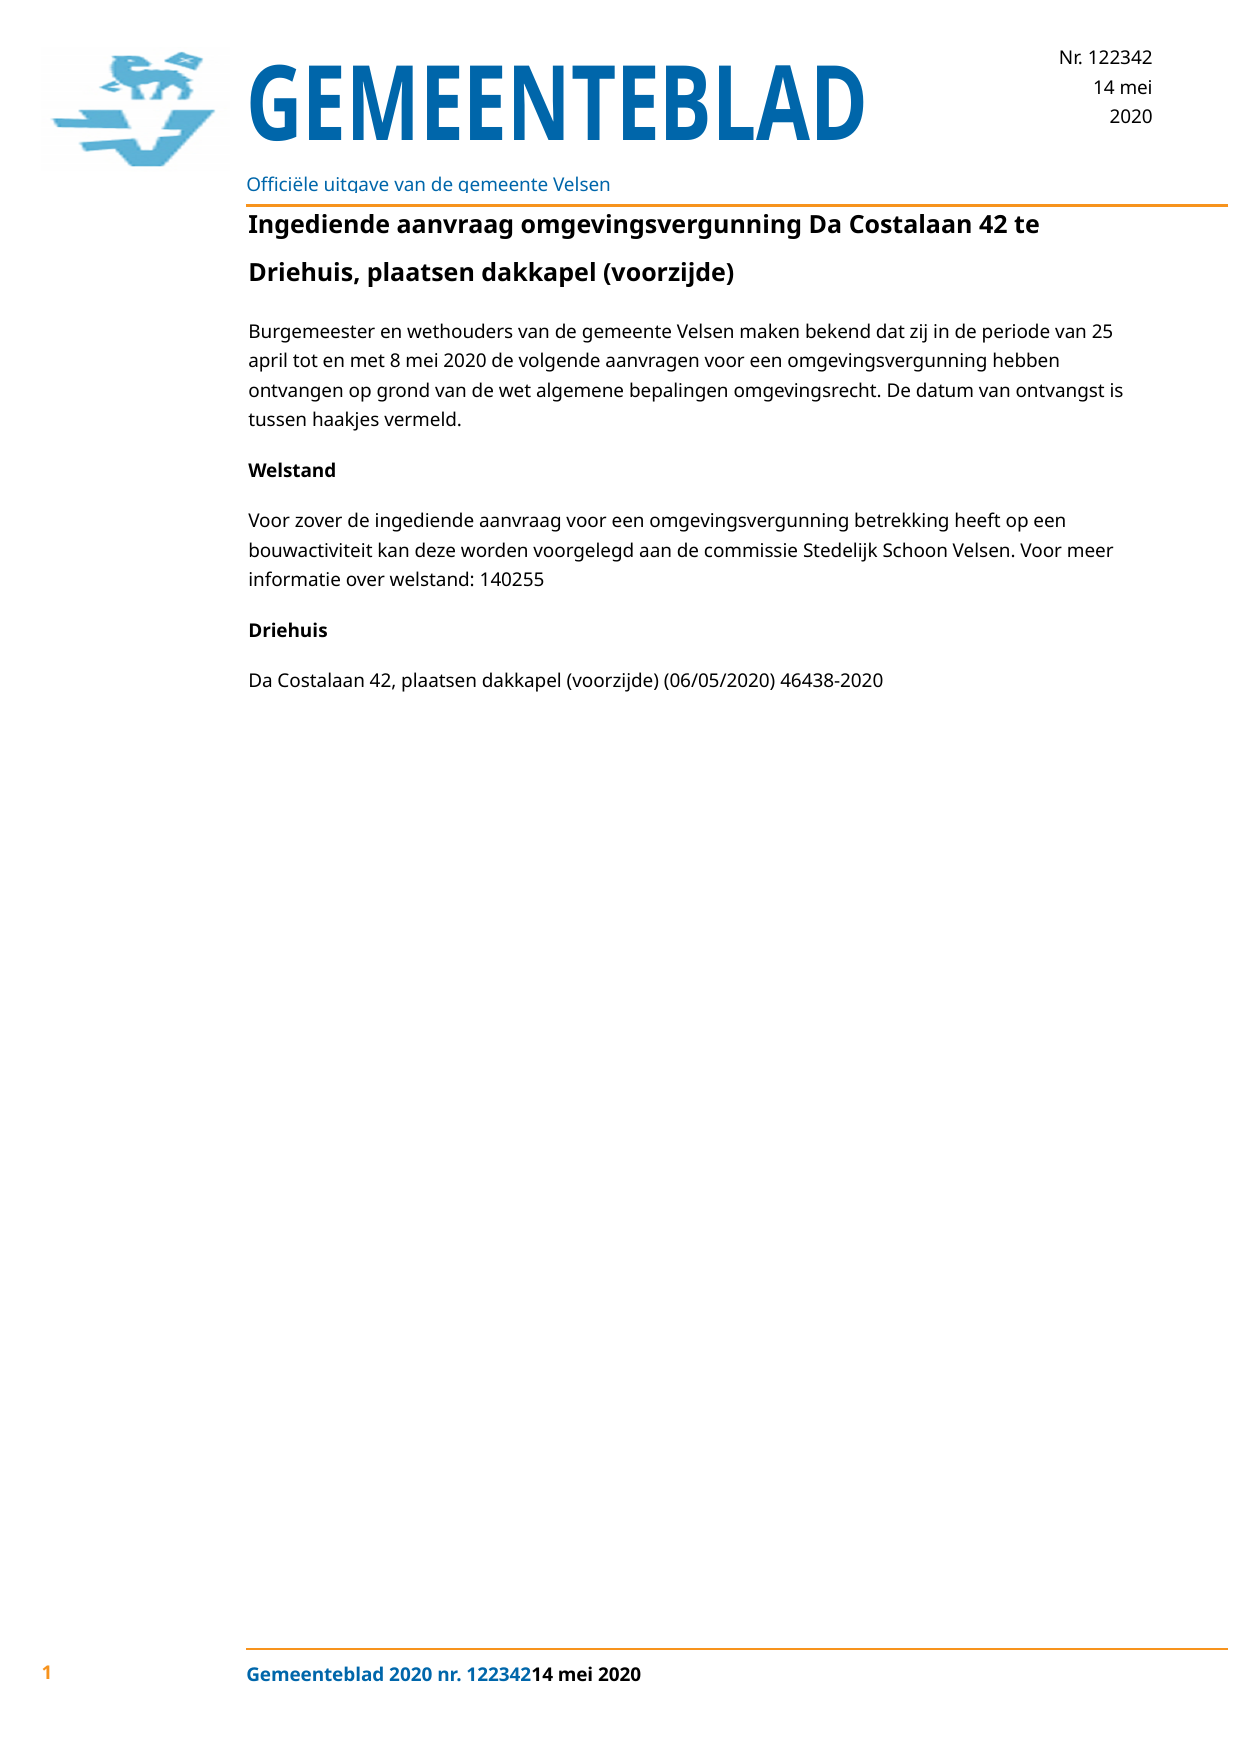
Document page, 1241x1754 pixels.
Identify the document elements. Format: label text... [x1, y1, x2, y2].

text Ingediende aanvraag omgevingsvergunning Da Costalaan 42 te Driehuis, plaatsen dakkapel (voorzijde) [248, 207, 1152, 288]
picture [41, 47, 231, 172]
text Welstand [248, 457, 1152, 483]
text Da Costalaan 42, plaatsen dakkapel (voorzijde) (06/05/2020) 46438-2020 [248, 667, 1152, 693]
text Voor zover de ingediende aanvraag voor een omgevingsvergunning betrekking heeft op een bouwactiviteit kan deze worden voorgelegd aan de commissie Stedelijk Schoon Velsen. Voor meer informatie over welstand: 140255 [248, 507, 1152, 592]
text Driehuis [248, 617, 1152, 643]
text Burgemeester en wethouders van de gemeente Velsen maken bekend dat zij in de periode van 25 april tot en met 8 mei 2020 de volgende aanvragen voor een omgevingsvergunning hebben ontvangen op grond van de wet algemene bepalingen omgevingsrecht. De datum van ontvangst is tussen haakjes vermeld. [248, 318, 1152, 432]
